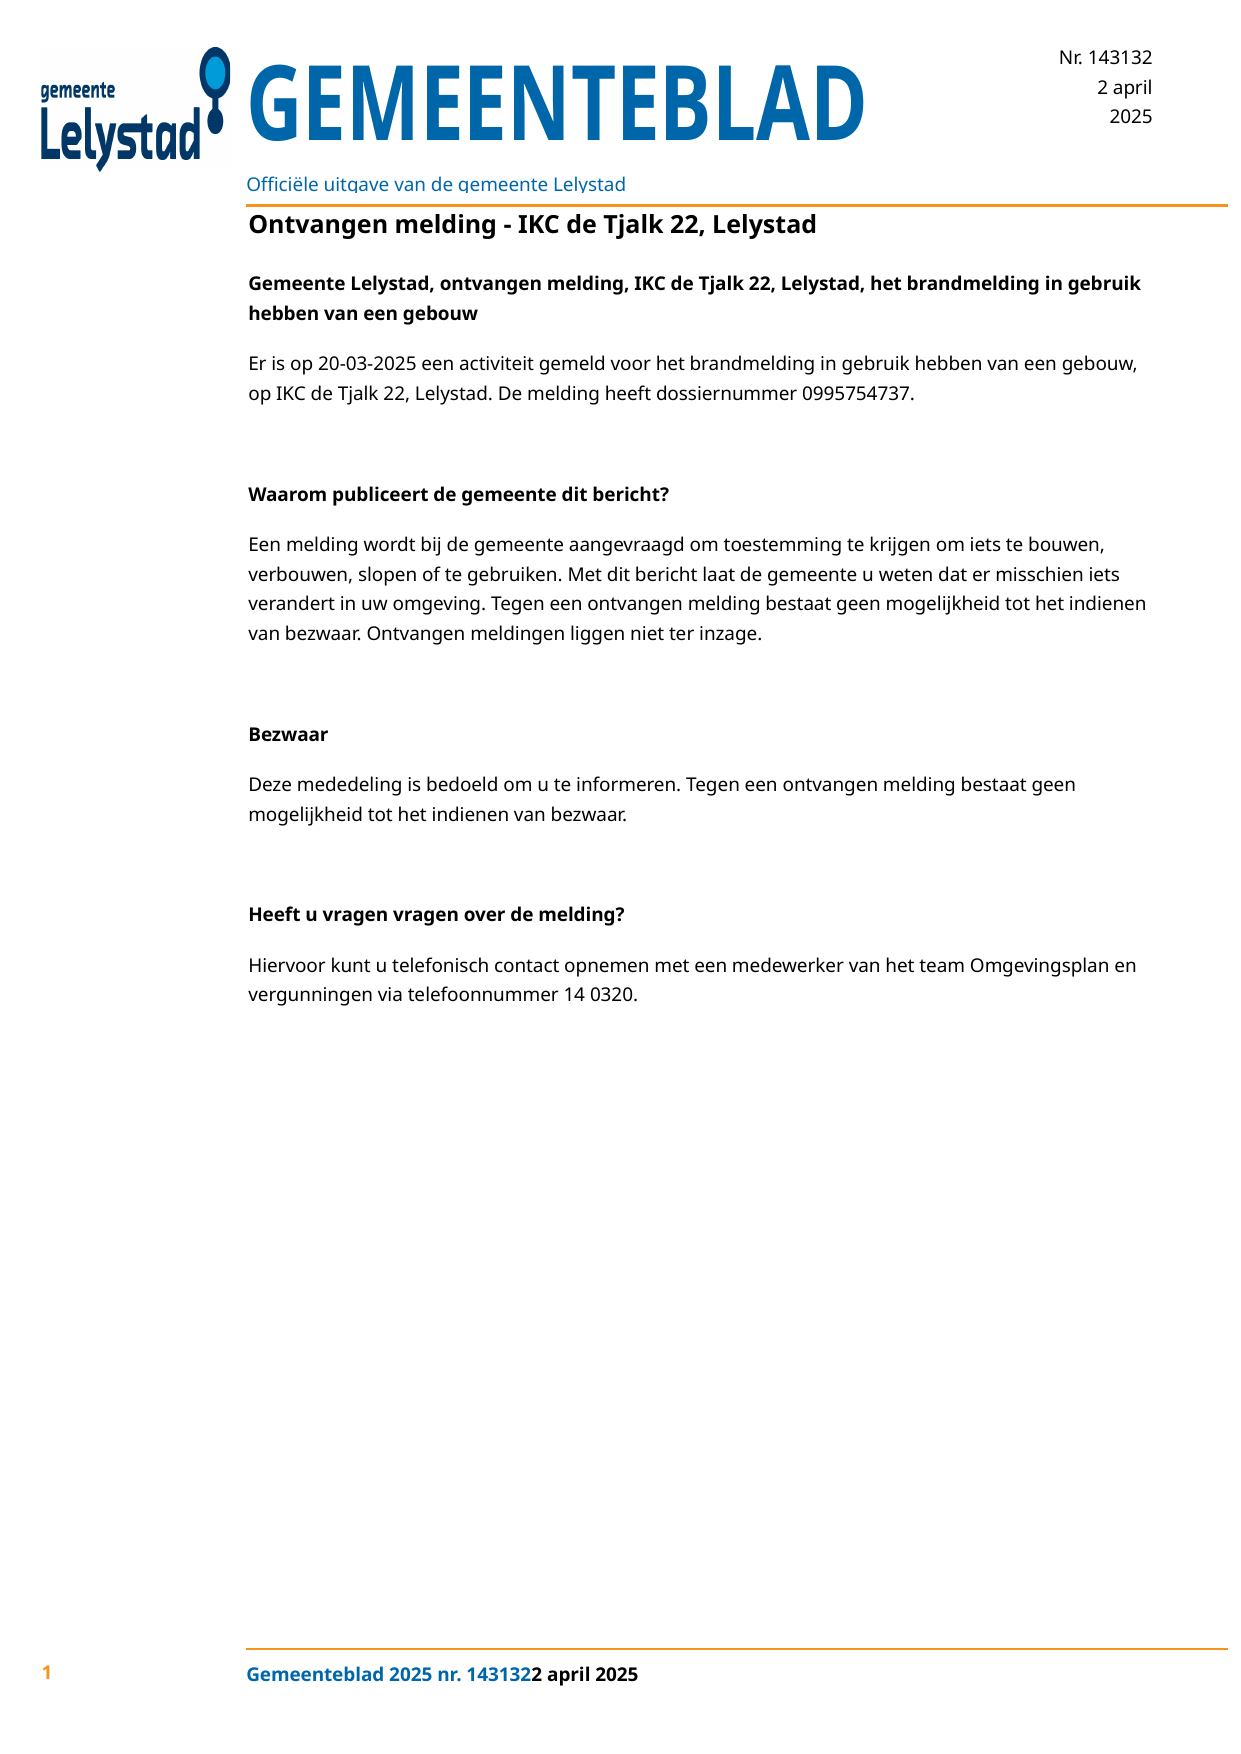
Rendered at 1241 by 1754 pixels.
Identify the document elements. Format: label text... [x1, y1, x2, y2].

text Deze mededeling is bedoeld om u te informeren. Tegen een ontvangen melding bestaat geen mogelijkheid tot het indienen van bezwaar. [248, 771, 1152, 826]
text Een melding wordt bij de gemeente aangevraagd om toestemming te krijgen om iets te bouwen, verbouwen, slopen of te gebruiken. Met dit bericht laat de gemeente u weten dat er misschien iets verandert in uw omgeving. Tegen een ontvangen melding bestaat geen mogelijkheid tot het indienen van bezwaar. Ontvangen meldingen liggen niet ter inzage. [248, 531, 1152, 646]
text Gemeente Lelystad, ontvangen melding, IKC de Tjalk 22, Lelystad, het brandmelding in gebruik hebben van een gebouw [248, 270, 1152, 326]
text Hiervoor kunt u telefonisch contact opnemen met een medewerker van het team Omgevingsplan en vergunningen via telefoonnummer 14 0320. [248, 952, 1152, 1007]
text Ontvangen melding - IKC de Tjalk 22, Lelystad [248, 207, 1152, 241]
text Er is op 20-03-2025 een activiteit gemeld voor het brandmelding in gebruik hebben van een gebouw, op IKC de Tjalk 22, Lelystad. De melding heeft dossiernummer 0995754737. [248, 350, 1152, 406]
text Bezwaar [248, 721, 1152, 746]
picture [41, 47, 231, 172]
text Waarom publiceert de gemeente dit bericht? [248, 481, 1152, 506]
text Heeft u vragen vragen over de melding? [248, 902, 1152, 927]
